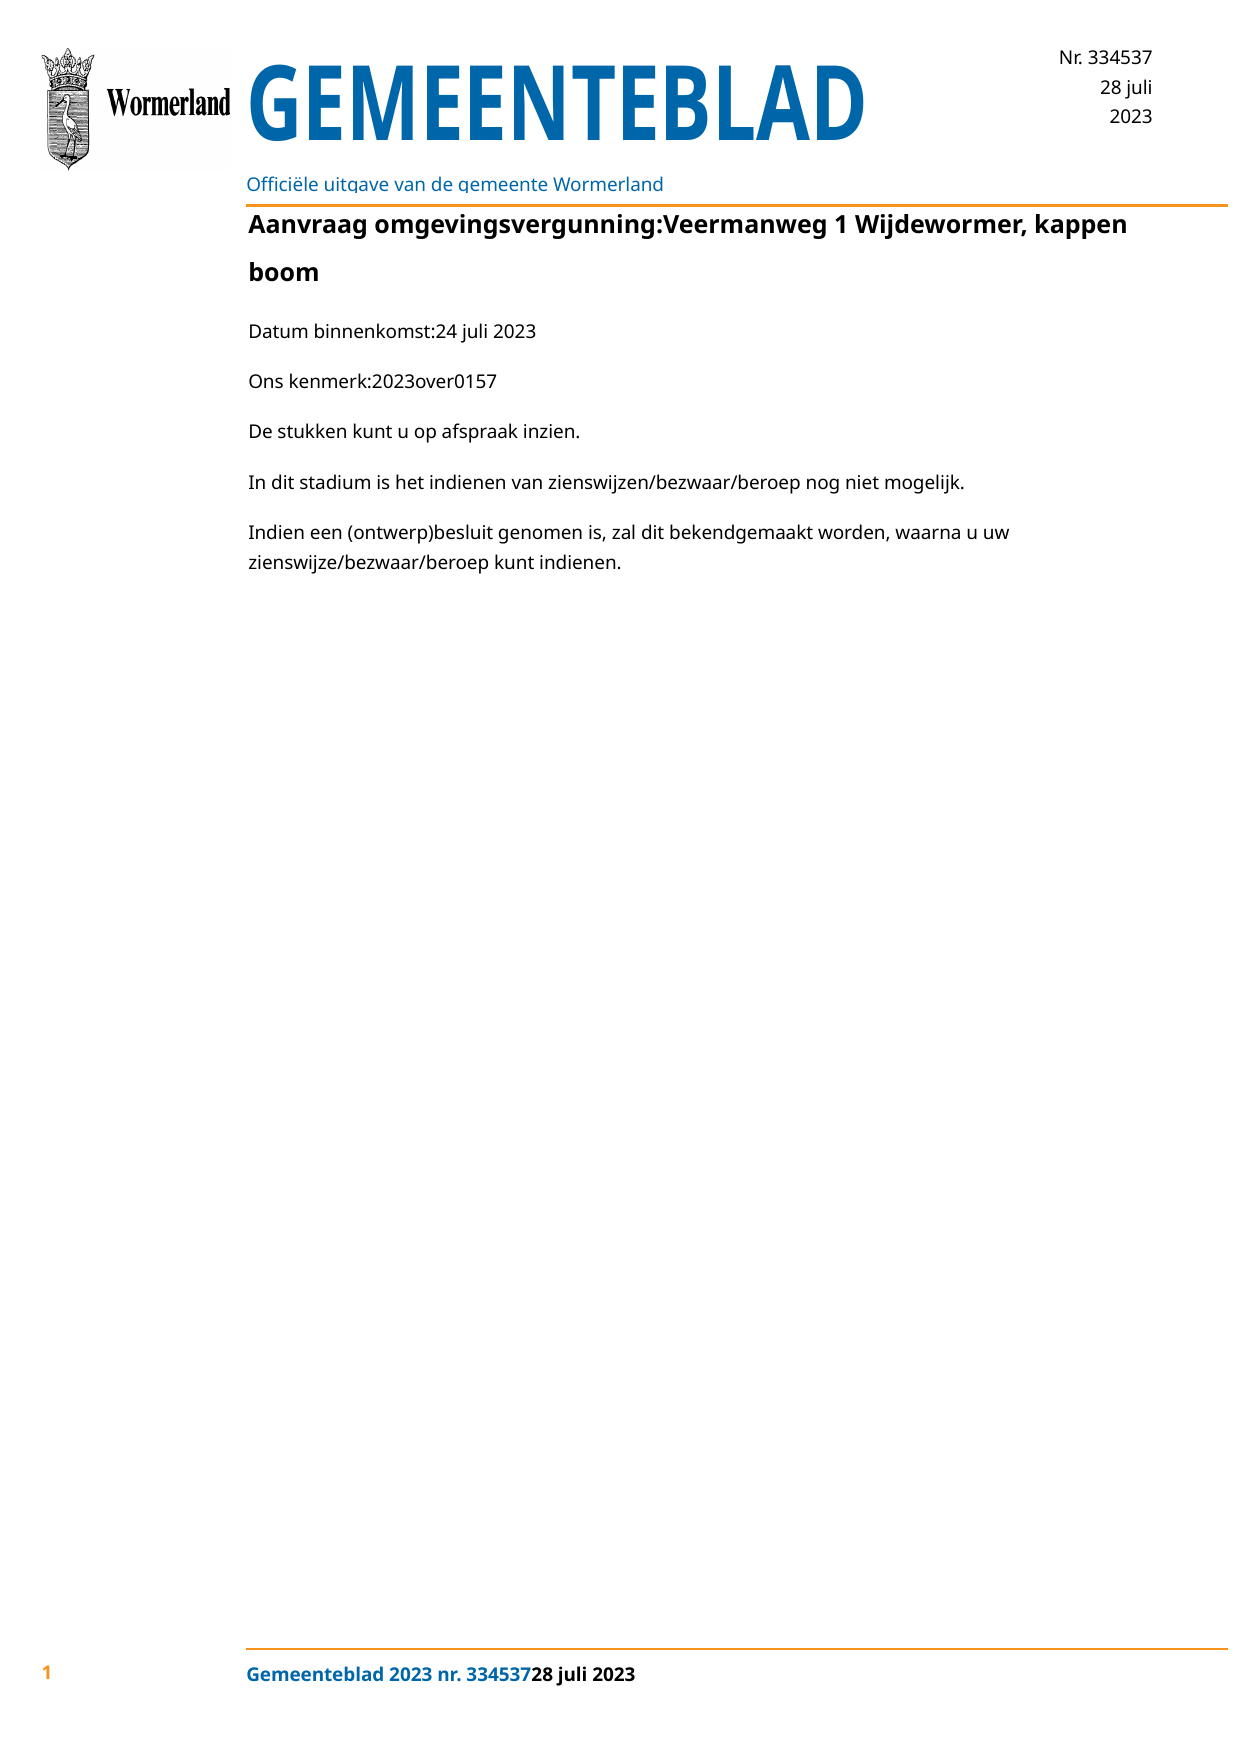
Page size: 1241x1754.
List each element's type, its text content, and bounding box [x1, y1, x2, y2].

text In dit stadium is het indienen van zienswijzen/bezwaar/beroep nog niet mogelijk. [248, 469, 1152, 495]
text Ons kenmerk:2023over0157 [248, 368, 1152, 394]
text Datum binnenkomst:24 juli 2023 [248, 318, 1152, 344]
text Indien een (ontwerp)besluit genomen is, zal dit bekendgemaakt worden, waarna u uw zienswijze/bezwaar/beroep kunt indienen. [248, 519, 1152, 575]
text De stukken kunt u op afspraak inzien. [248, 419, 1152, 444]
picture [41, 47, 231, 172]
text Aanvraag omgevingsvergunning:Veermanweg 1 Wijdewormer, kappen boom [248, 207, 1152, 288]
